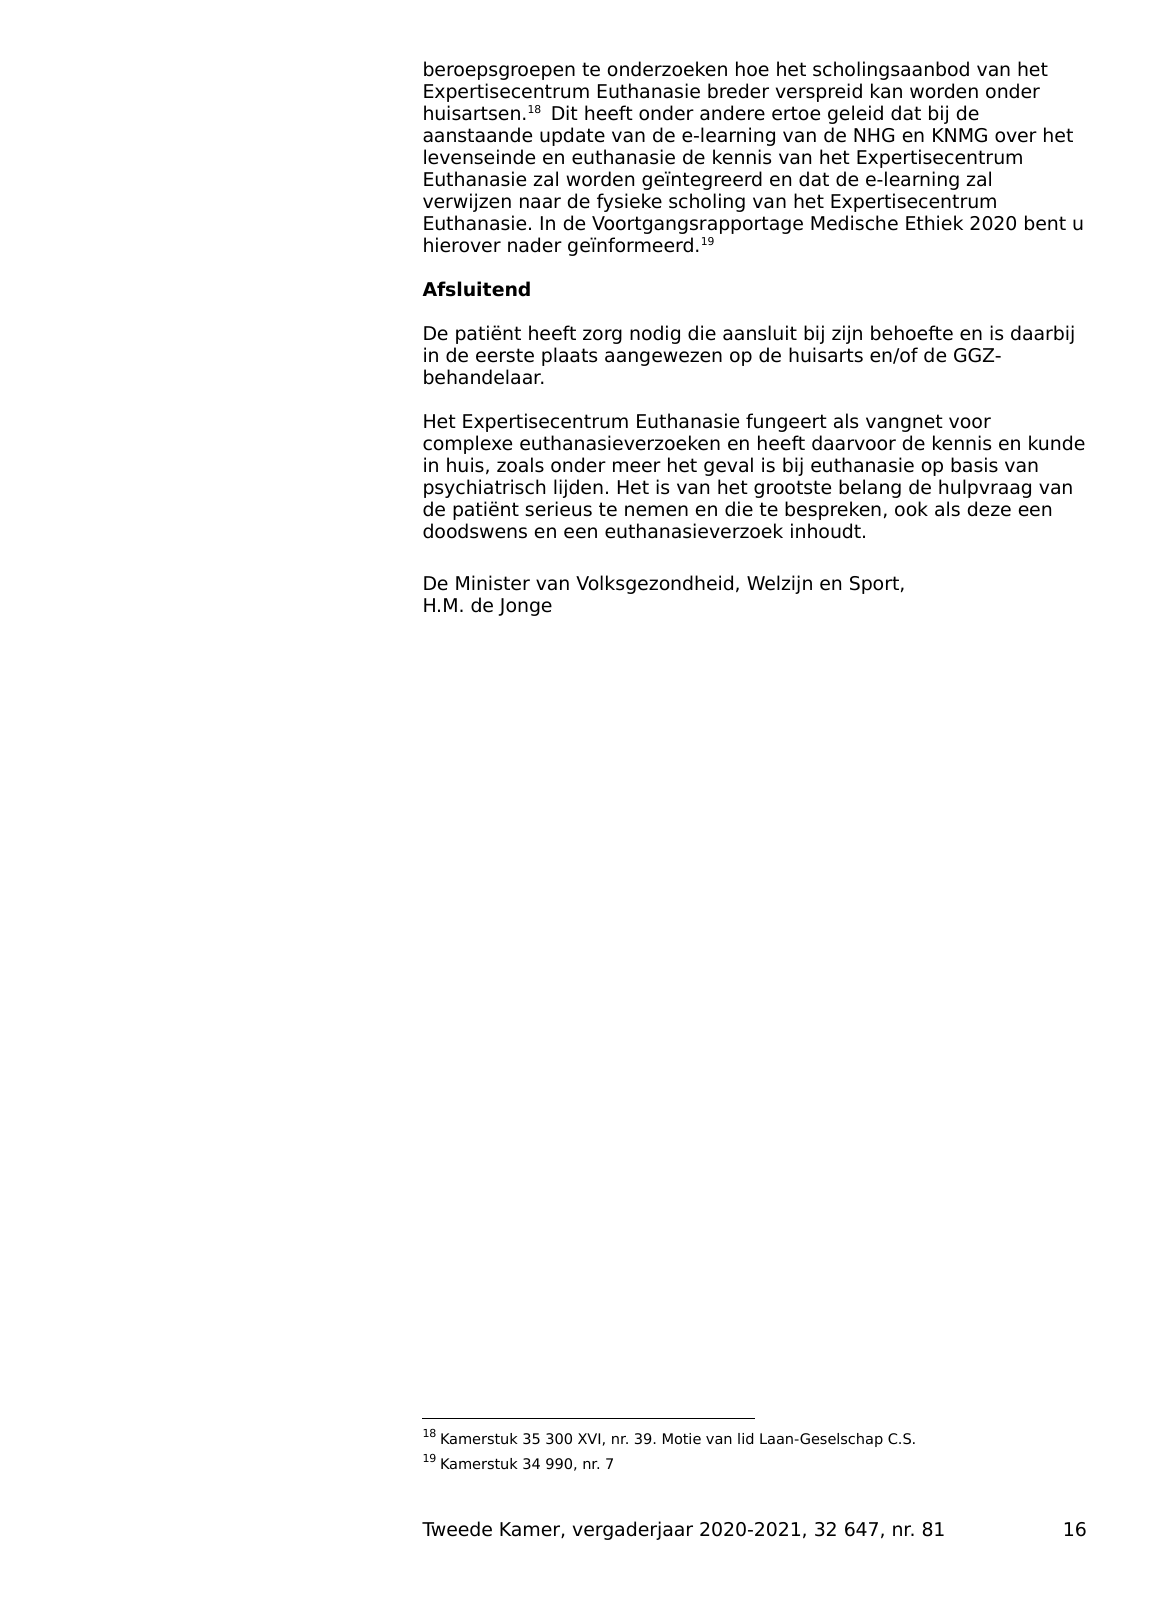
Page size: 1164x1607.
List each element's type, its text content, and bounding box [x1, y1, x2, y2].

text Kamerstuk 34 990, nr. 7 [422, 1452, 1087, 1474]
text De Minister van Volksgezondheid, Welzijn en Sport, H.M. de Jonge [422, 573, 1087, 617]
subtitle Afsluitend [422, 279, 1087, 301]
text De patiënt heeft zorg nodig die aansluit bij zijn behoefte en is daarbij in de eerste plaats aangewezen op de huisarts en/of de GGZ-behandelaar. [422, 323, 1087, 389]
text Kamerstuk 35 300 XVI, nr. 39. Motie van lid Laan-Geselschap C.S. [422, 1427, 1087, 1449]
text beroepsgroepen te onderzoeken hoe het scholingsaanbod van het Expertisecentrum Euthanasie breder verspreid kan worden onder huisartsen. Dit heeft onder andere ertoe geleid dat bij de aanstaande update van de e-learning van de NHG en KNMG over het levenseinde en euthanasie de kennis van het Expertisecentrum Euthanasie zal worden geïntegreerd en dat de e-learning zal verwijzen naar de fysieke scholing van het Expertisecentrum Euthanasie. In de Voortgangsrapportage Medische Ethiek 2020 bent u hierover nader geïnformeerd. [422, 59, 1087, 257]
text Het Expertisecentrum Euthanasie fungeert als vangnet voor complexe euthanasieverzoeken en heeft daarvoor de kennis en kunde in huis, zoals onder meer het geval is bij euthanasie op basis van psychiatrisch lijden. Het is van het grootste belang de hulpvraag van de patiënt serieus te nemen en die te bespreken, ook als deze een doodswens en een euthanasieverzoek inhoudt. [422, 411, 1087, 543]
